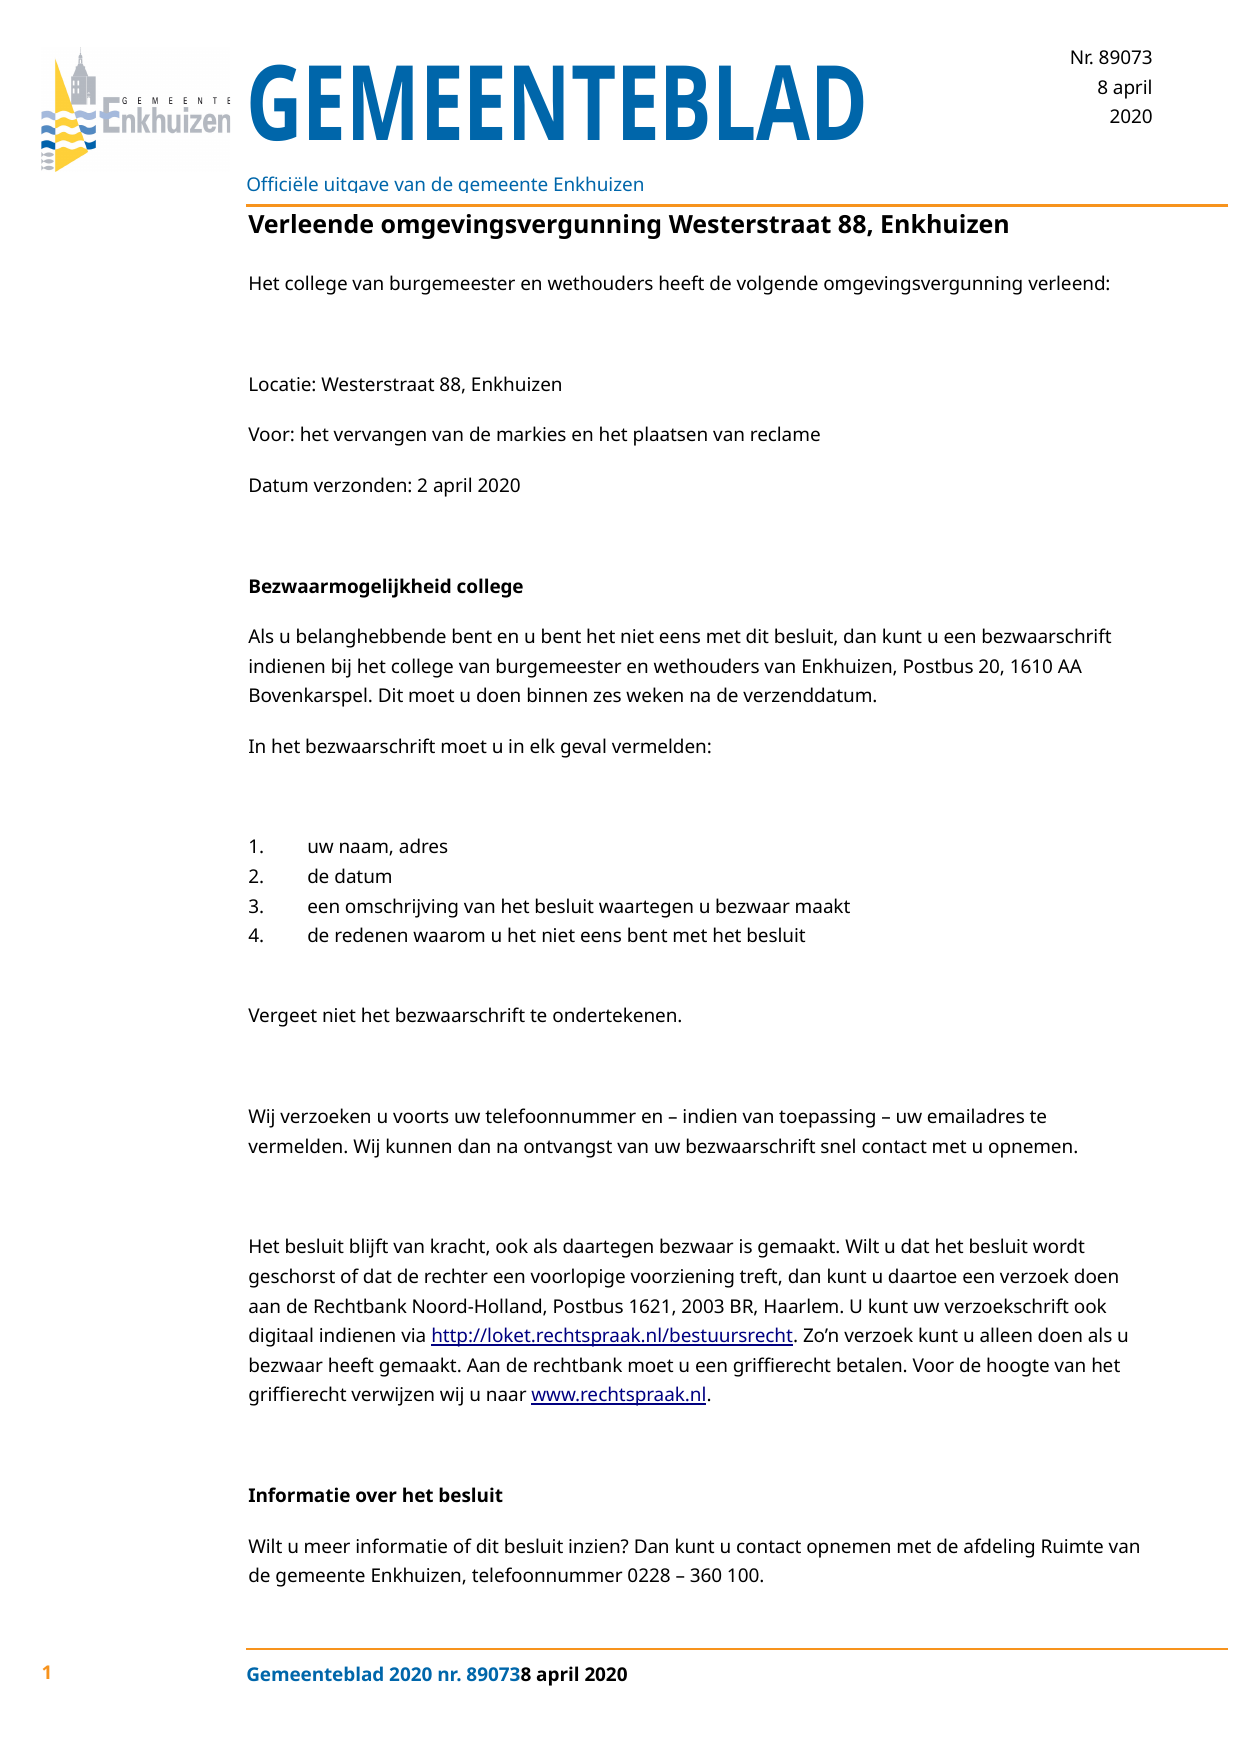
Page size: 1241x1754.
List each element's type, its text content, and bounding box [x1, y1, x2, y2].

list een omschrijving van het besluit waartegen u bezwaar maakt [248, 893, 1152, 918]
text Datum verzonden: 2 april 2020 [248, 472, 1152, 498]
text Locatie: Westerstraat 88, Enkhuizen [248, 371, 1152, 397]
list de redenen waarom u het niet eens bent met het besluit [248, 922, 1152, 948]
text Voor: het vervangen van de markies en het plaatsen van reclame [248, 422, 1152, 447]
text Als u belanghebbende bent en u bent het niet eens met dit besluit, dan kunt u een bezwaarschrift indienen bij het college van burgemeester en wethouders van Enkhuizen, Postbus 20, 1610 AA Bovenkarspel. Dit moet u doen binnen zes weken na de verzenddatum. [248, 623, 1152, 708]
text Verleende omgevingsvergunning Westerstraat 88, Enkhuizen [248, 207, 1152, 241]
text Vergeet niet het bezwaarschrift te ondertekenen. [248, 1002, 1152, 1028]
text Het besluit blijft van kracht, ook als daartegen bezwaar is gemaakt. Wilt u dat het besluit wordt geschorst of dat de rechter een voorlopige voorziening treft, dan kunt u daartoe een verzoek doen aan de Rechtbank Noord-Holland, Postbus 1621, 2003 BR, Haarlem. U kunt uw verzoekschrift ook digitaal indienen via http://loket.rechtspraak.nl/bestuursrecht. Zo’n verzoek kunt u alleen doen als u bezwaar heeft gemaakt. Aan de rechtbank moet u een griffierecht betalen. Voor de hoogte van het griffierecht verwijzen wij u naar www.rechtspraak.nl. [248, 1234, 1152, 1407]
list de datum [248, 863, 1152, 889]
text Bezwaarmogelijkheid college [248, 573, 1152, 598]
text In het bezwaarschrift moet u in elk geval vermelden: [248, 733, 1152, 758]
text Informatie over het besluit [248, 1482, 1152, 1508]
text Wij verzoeken u voorts uw telefoonnummer en – indien van toepassing – uw emailadres te vermelden. Wij kunnen dan na ontvangst van uw bezwaarschrift snel contact met u opnemen. [248, 1103, 1152, 1158]
text Het college van burgemeester en wethouders heeft de volgende omgevingsvergunning verleend: [248, 270, 1152, 296]
picture [41, 47, 231, 172]
text Wilt u meer informatie of dit besluit inzien? Dan kunt u contact opnemen met de afdeling Ruimte van de gemeente Enkhuizen, telefoonnummer 0228 – 360 100. [248, 1533, 1152, 1588]
list uw naam, adres [248, 834, 1152, 859]
